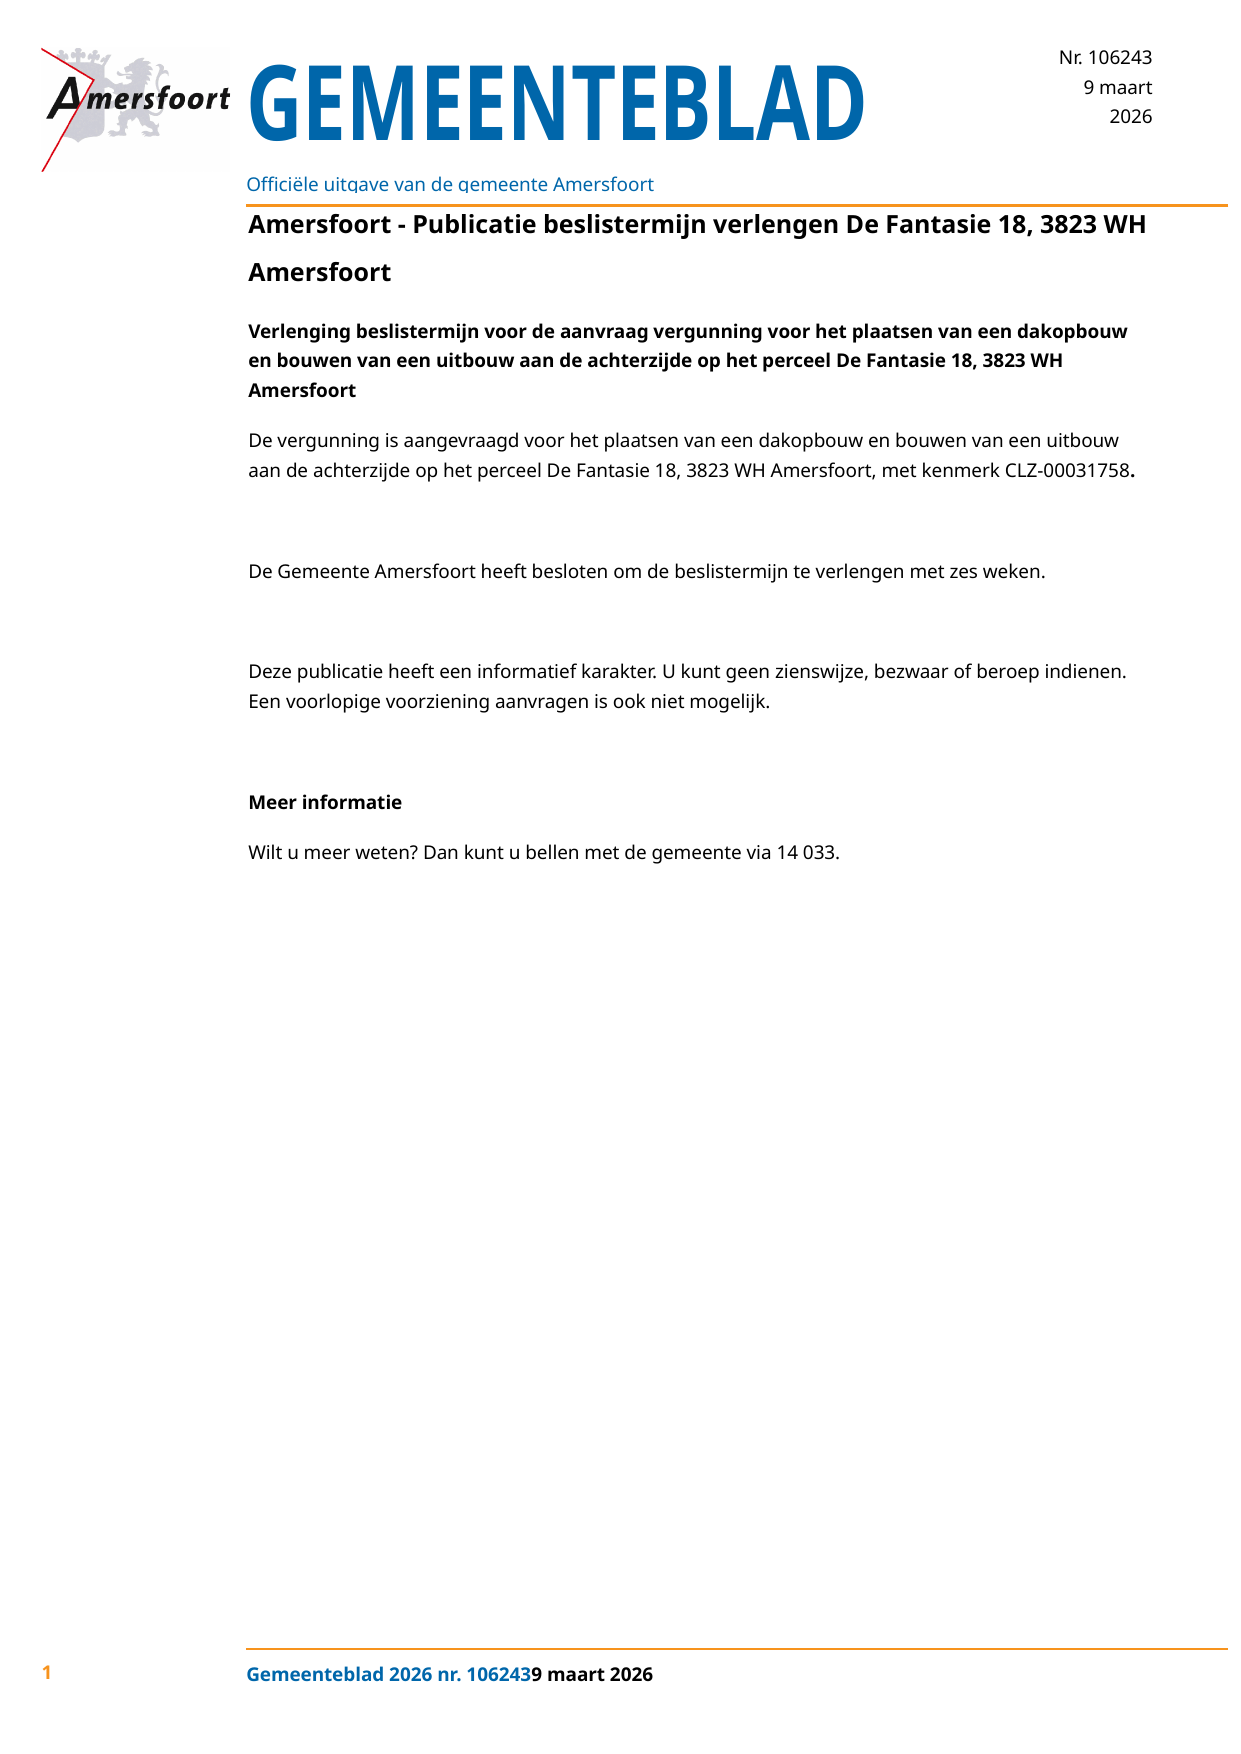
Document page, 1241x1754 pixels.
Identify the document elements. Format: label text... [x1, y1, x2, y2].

text Wilt u meer weten? Dan kunt u bellen met de gemeente via 14 033. [248, 839, 1152, 865]
text Deze publicatie heeft een informatief karakter. U kunt geen zienswijze, bezwaar of beroep indienen. Een voorlopige voorziening aanvragen is ook niet mogelijk. [248, 659, 1152, 714]
text Verlenging beslistermijn voor de aanvraag vergunning voor het plaatsen van een dakopbouw en bouwen van een uitbouw aan de achterzijde op het perceel De Fantasie 18, 3823 WH Amersfoort [248, 318, 1152, 403]
picture [41, 47, 231, 172]
text De vergunning is aangevraagd voor het plaatsen van een dakopbouw en bouwen van een uitbouw aan de achterzijde op het perceel De Fantasie 18, 3823 WH Amersfoort, met kenmerk CLZ-00031758. [248, 427, 1152, 483]
text De Gemeente Amersfoort heeft besloten om de beslistermijn te verlengen met zes weken. [248, 558, 1152, 584]
text Meer informatie [248, 789, 1152, 815]
text Amersfoort - Publicatie beslistermijn verlengen De Fantasie 18, 3823 WH Amersfoort [248, 207, 1152, 288]
